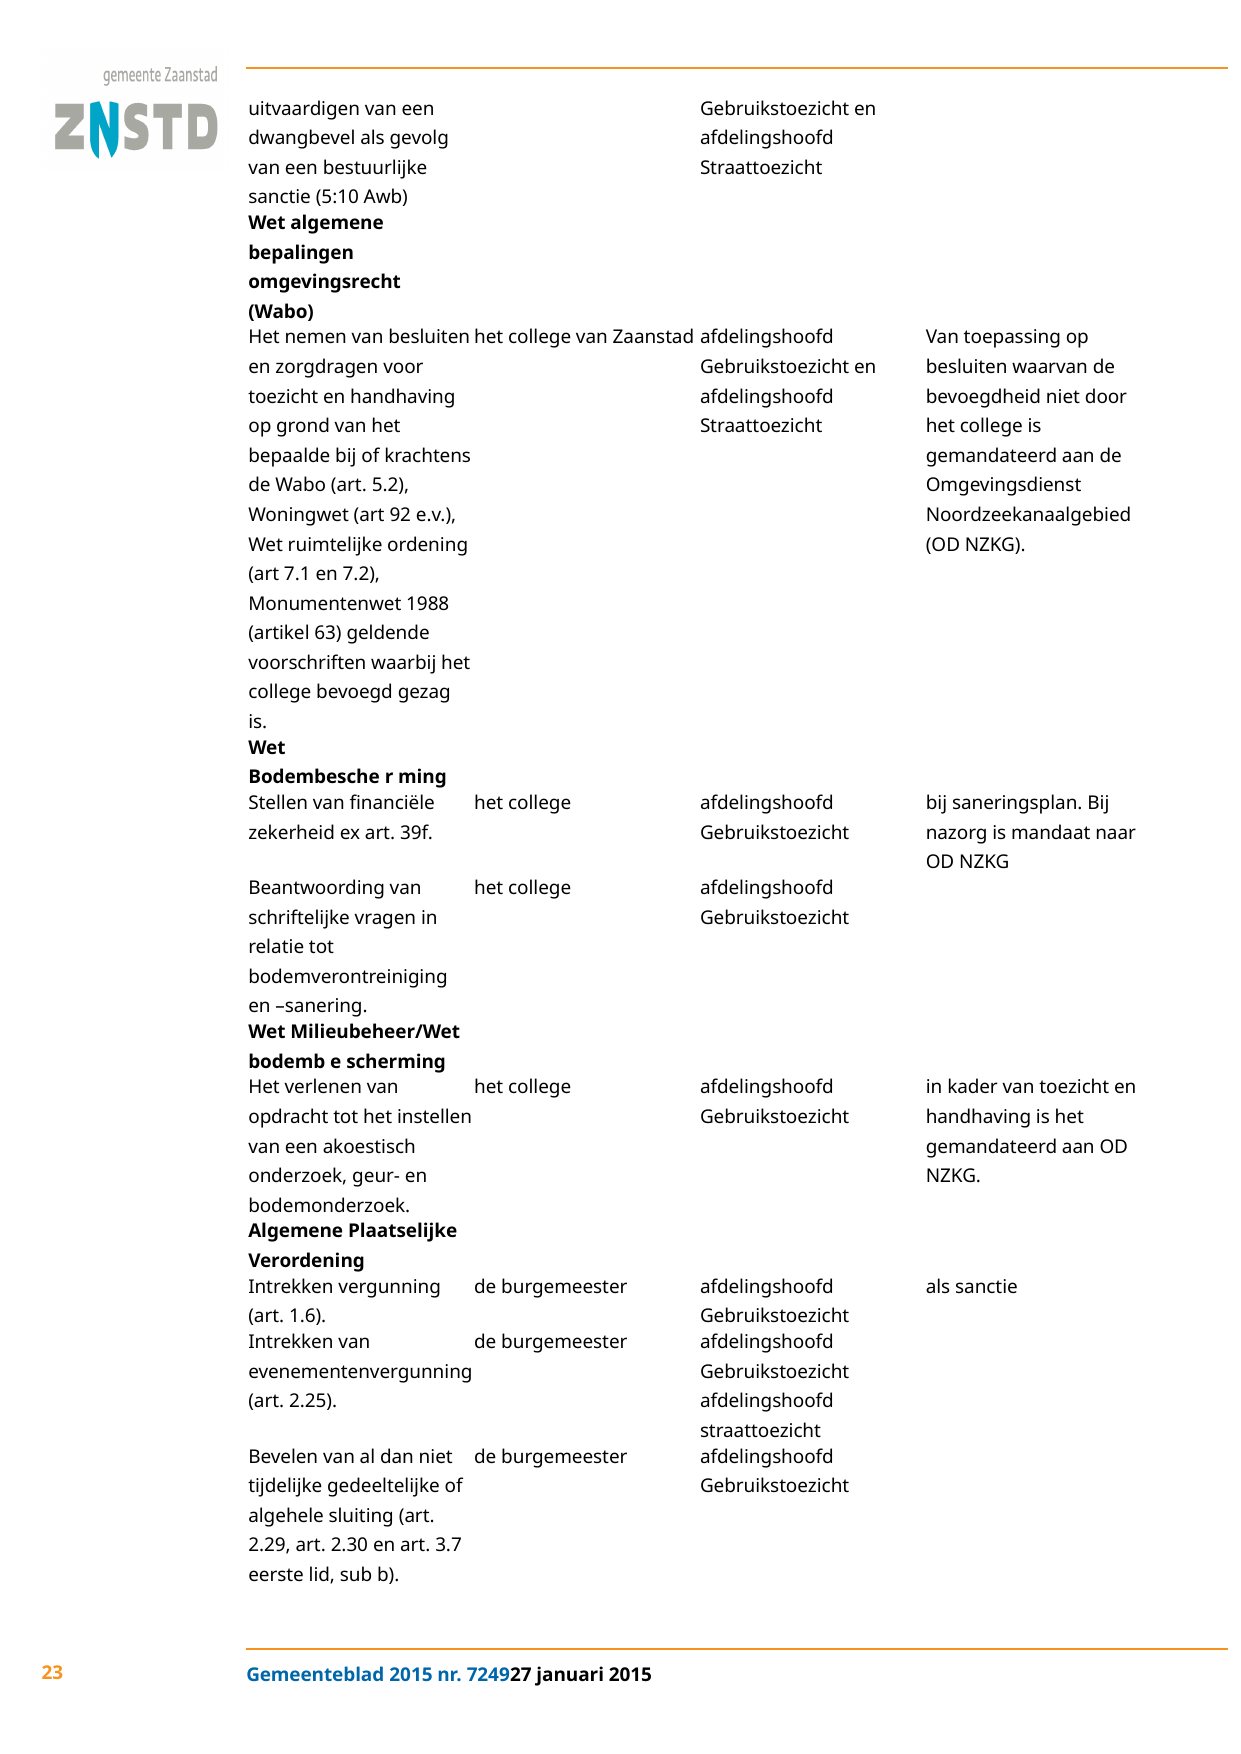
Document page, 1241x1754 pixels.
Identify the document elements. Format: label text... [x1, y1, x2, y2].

table_cell Wet algemene bepalingen omgevingsrecht (Wabo) [248, 209, 474, 324]
table_cell de burgemeester [474, 1328, 700, 1443]
table_cell Beantwoording van schriftelijke vragen in relatie tot bodemverontreiniging en –sanering. [248, 874, 474, 1018]
table_cell afdelingshoofd Gebruikstoezicht afdelingshoofd straattoezicht [700, 1328, 926, 1443]
table_cell afdelingshoofd Gebruikstoezicht [700, 1273, 926, 1328]
table_cell Wet Milieubeheer/Wet bodemb e scherming [248, 1018, 474, 1074]
table_cell [474, 95, 700, 209]
table_cell Algemene Plaatselijke Verordening [248, 1218, 474, 1273]
table_cell het college [474, 874, 700, 1018]
table_cell Het verlenen van opdracht tot het instellen van een akoestisch onderzoek, geur- en bodemonderzoek. [248, 1074, 474, 1218]
table_cell het college [474, 789, 700, 874]
table_cell [926, 1328, 1152, 1443]
table_cell [926, 1018, 1152, 1074]
table_cell afdelingshoofd Gebruikstoezicht [700, 1074, 926, 1218]
table_cell [700, 734, 926, 789]
table_cell in kader van toezicht en handhaving is het gemandateerd aan OD NZKG. [926, 1074, 1152, 1218]
table_cell [474, 209, 700, 324]
picture [41, 47, 231, 172]
table_cell [474, 1218, 700, 1273]
table_cell [926, 874, 1152, 1018]
table_cell het college [474, 1074, 700, 1218]
table_cell [926, 1218, 1152, 1273]
table_cell de burgemeester [474, 1273, 700, 1328]
table_cell Wet Bodembesche r ming [248, 734, 474, 789]
table_cell Het nemen van besluiten en zorgdragen voor toezicht en handhaving op grond van het bepaalde bij of krachtens de Wabo (art. 5.2), Woningwet (art 92 e.v.), Wet ruimtelijke ordening (art 7.1 en 7.2), Monumentenwet 1988 (artikel 63) geldende voorschriften waarbij het college bevoegd gezag is. [248, 324, 474, 734]
table_cell Bevelen van al dan niet tijdelijke gedeeltelijke of algehele sluiting (art. 2.29, art. 2.30 en art. 3.7 eerste lid, sub b). [248, 1443, 474, 1587]
table_cell [474, 734, 700, 789]
table_cell als sanctie [926, 1273, 1152, 1328]
table_cell [926, 1443, 1152, 1587]
table_cell [700, 1218, 926, 1273]
table_cell [926, 734, 1152, 789]
table_cell afdelingshoofd Gebruikstoezicht [700, 874, 926, 1018]
table_cell [926, 95, 1152, 209]
table_cell afdelingshoofd Gebruikstoezicht en afdelingshoofd Straattoezicht [700, 324, 926, 734]
table_cell Stellen van financiële zekerheid ex art. 39f. [248, 789, 474, 874]
table_cell Intrekken vergunning (art. 1.6). [248, 1273, 474, 1328]
table_cell de burgemeester [474, 1443, 700, 1587]
table_cell [700, 1018, 926, 1074]
table_cell uitvaardigen van een dwangbevel als gevolg van een bestuurlijke sanctie (5:10 Awb) [248, 95, 474, 209]
table_cell bij saneringsplan. Bij nazorg is mandaat naar OD NZKG [926, 789, 1152, 874]
table_cell afdelingshoofd Gebruikstoezicht [700, 1443, 926, 1587]
table_cell [474, 1018, 700, 1074]
table_cell [700, 209, 926, 324]
table_cell Van toepassing op besluiten waarvan de bevoegdheid niet door het college is gemandateerd aan de Omgevingsdienst Noordzeekanaalgebied (OD NZKG). [926, 324, 1152, 734]
table_cell het college van Zaanstad [474, 324, 700, 734]
table_cell Intrekken van evenementenvergunning (art. 2.25). [248, 1328, 474, 1443]
table_cell afdelingshoofd Gebruikstoezicht [700, 789, 926, 874]
table_cell [926, 209, 1152, 324]
table_cell Gebruikstoezicht en afdelingshoofd Straattoezicht [700, 95, 926, 209]
